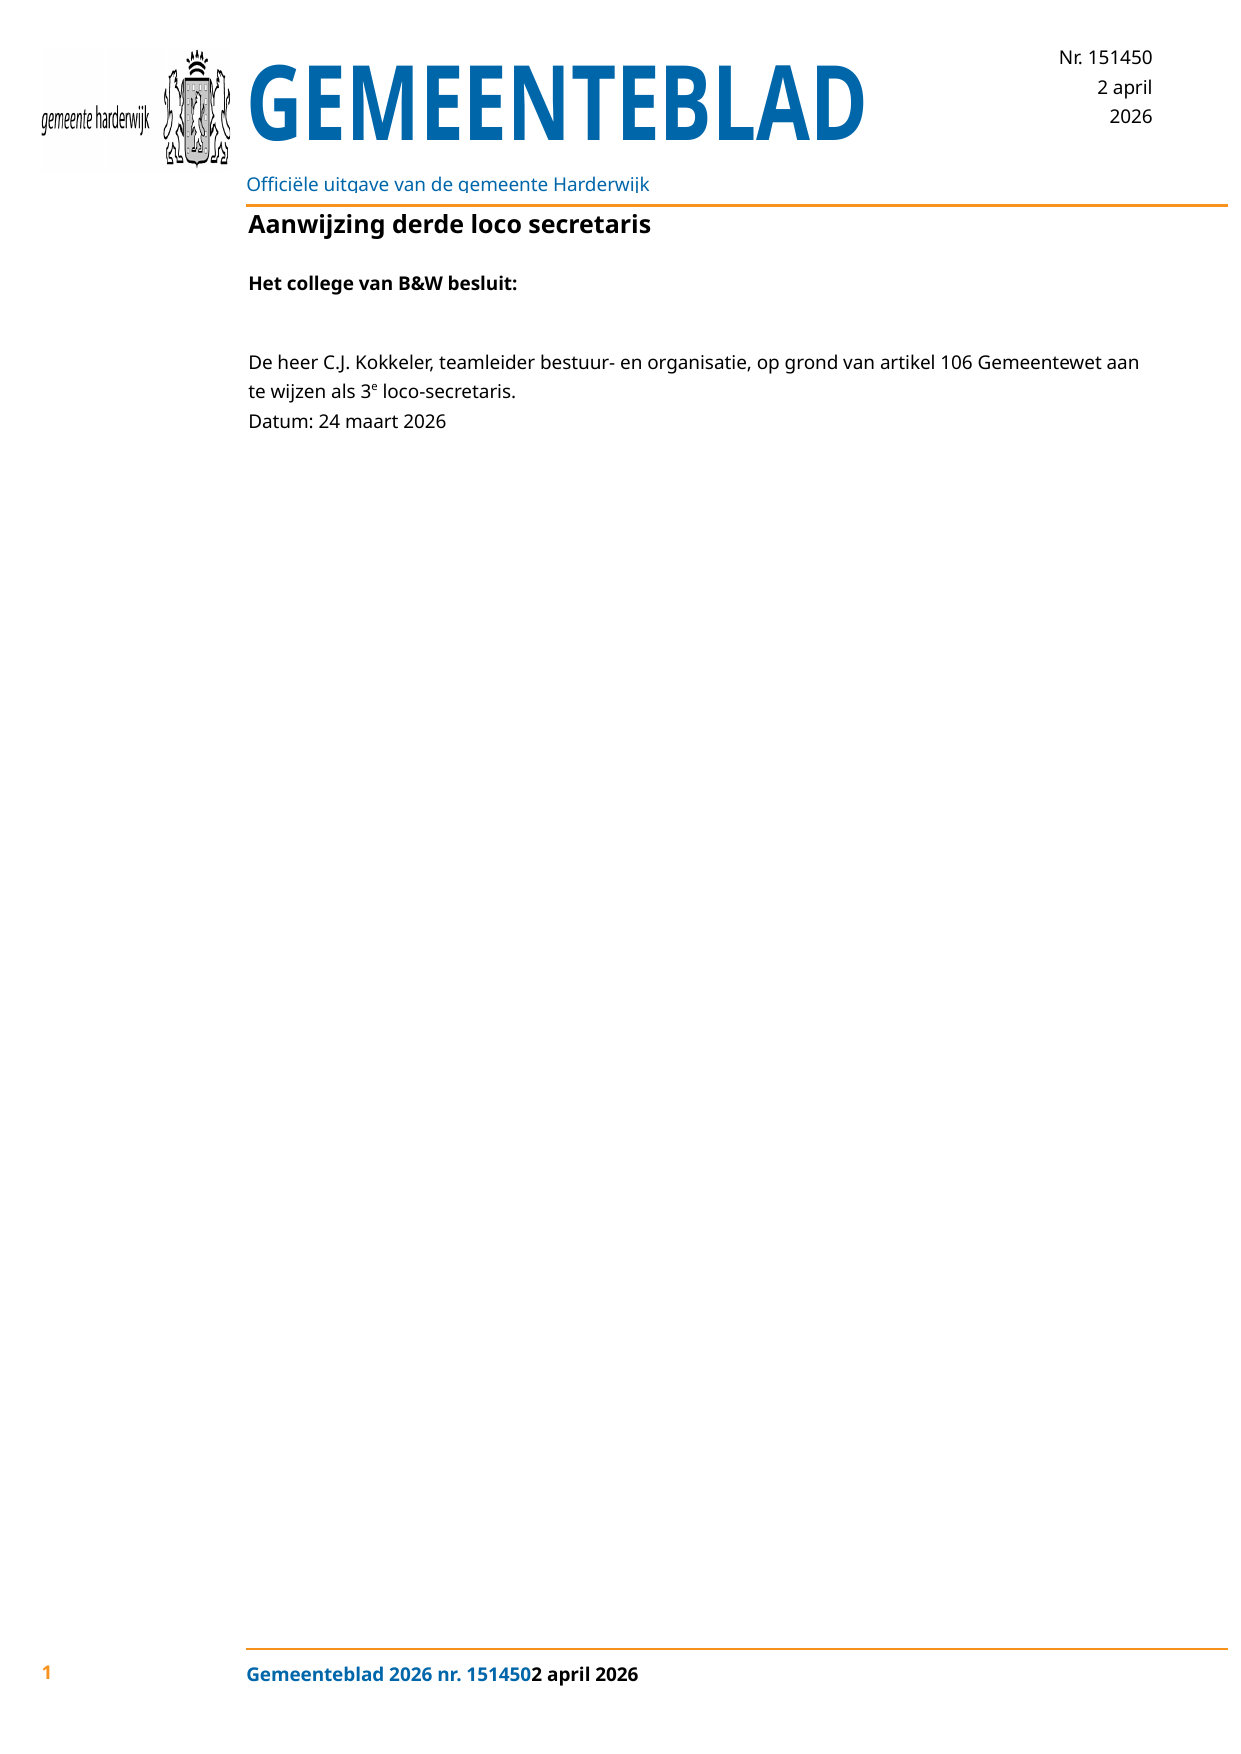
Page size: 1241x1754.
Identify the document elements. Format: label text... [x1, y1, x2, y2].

text De heer C.J. Kokkeler, teamleider bestuur- en organisatie, op grond van artikel 106 Gemeentewet aan te wijzen als 3e loco-secretaris. [248, 349, 1152, 404]
text Datum: 24 maart 2026 [248, 408, 1152, 434]
text Het college van B&W besluit: [248, 270, 1152, 296]
picture [41, 47, 231, 172]
text Aanwijzing derde loco secretaris [248, 207, 1152, 241]
